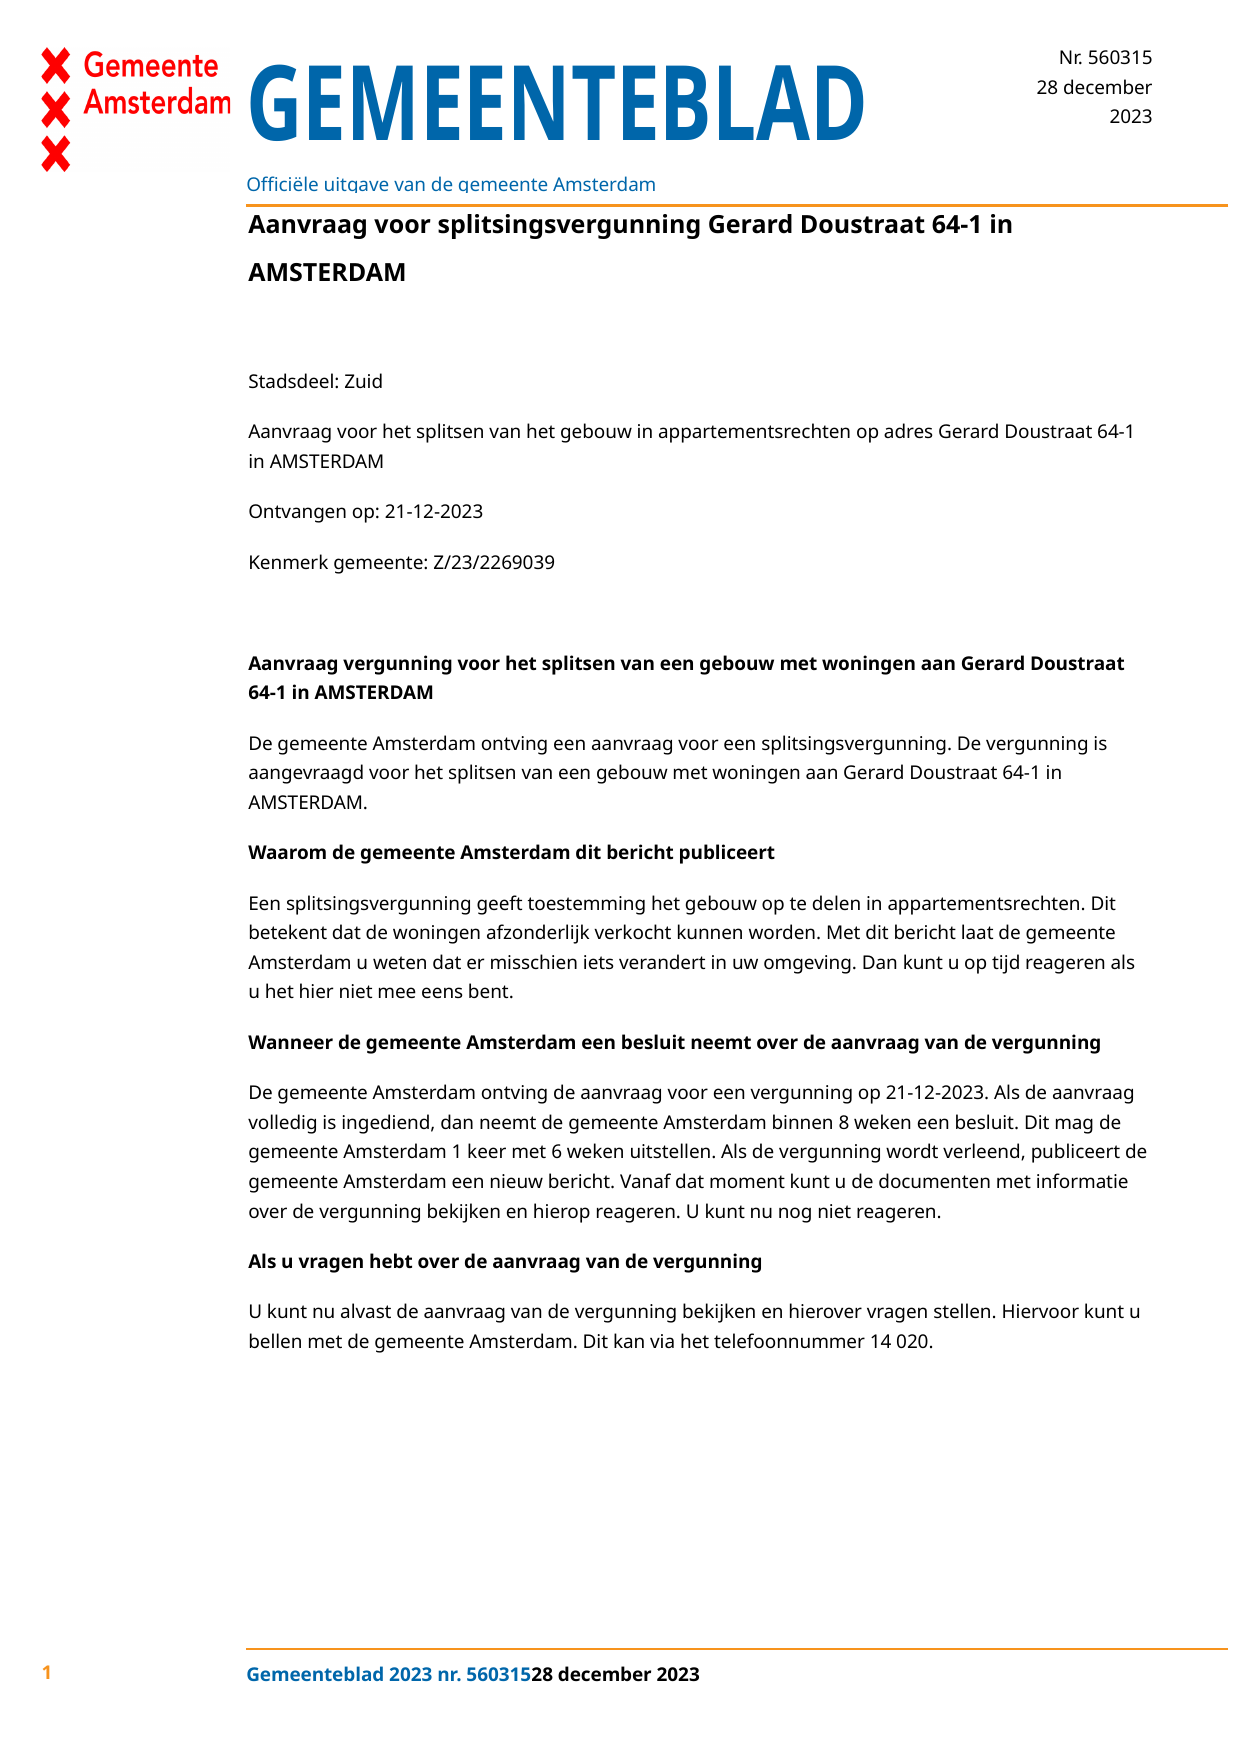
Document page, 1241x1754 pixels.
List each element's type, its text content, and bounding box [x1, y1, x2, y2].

text Als u vragen hebt over de aanvraag van de vergunning [248, 1248, 1152, 1274]
text Een splitsingsvergunning geeft toestemming het gebouw op te delen in appartementsrechten. Dit betekent dat de woningen afzonderlijk verkocht kunnen worden. Met dit bericht laat de gemeente Amsterdam u weten dat er misschien iets verandert in uw omgeving. Dan kunt u op tijd reageren als u het hier niet mee eens bent. [248, 890, 1152, 1004]
text Aanvraag voor het splitsen van het gebouw in appartementsrechten op adres Gerard Doustraat 64-1 in AMSTERDAM [248, 419, 1152, 474]
text Stadsdeel: Zuid [248, 368, 1152, 394]
text De gemeente Amsterdam ontving een aanvraag voor een splitsingsvergunning. De vergunning is aangevraagd voor het splitsen van een gebouw met woningen aan Gerard Doustraat 64-1 in AMSTERDAM. [248, 730, 1152, 815]
text U kunt nu alvast de aanvraag van de vergunning bekijken en hierover vragen stellen. Hiervoor kunt u bellen met de gemeente Amsterdam. Dit kan via het telefoonnummer 14 020. [248, 1299, 1152, 1354]
picture [41, 47, 231, 172]
text Aanvraag voor splitsingsvergunning Gerard Doustraat 64-1 in AMSTERDAM [248, 207, 1152, 288]
text Kenmerk gemeente: Z/23/2269039 [248, 549, 1152, 575]
text De gemeente Amsterdam ontving de aanvraag voor een vergunning op 21-12-2023. Als de aanvraag volledig is ingediend, dan neemt de gemeente Amsterdam binnen 8 weken een besluit. Dit mag de gemeente Amsterdam 1 keer met 6 weken uitstellen. Als de vergunning wordt verleend, publiceert de gemeente Amsterdam een nieuw bericht. Vanaf dat moment kunt u de documenten met informatie over de vergunning bekijken en hierop reageren. U kunt nu nog niet reageren. [248, 1079, 1152, 1224]
text Waarom de gemeente Amsterdam dit bericht publiceert [248, 839, 1152, 865]
text Aanvraag vergunning voor het splitsen van een gebouw met woningen aan Gerard Doustraat 64-1 in AMSTERDAM [248, 650, 1152, 705]
text Ontvangen op: 21-12-2023 [248, 499, 1152, 524]
text Wanneer de gemeente Amsterdam een besluit neemt over de aanvraag van de vergunning [248, 1029, 1152, 1055]
